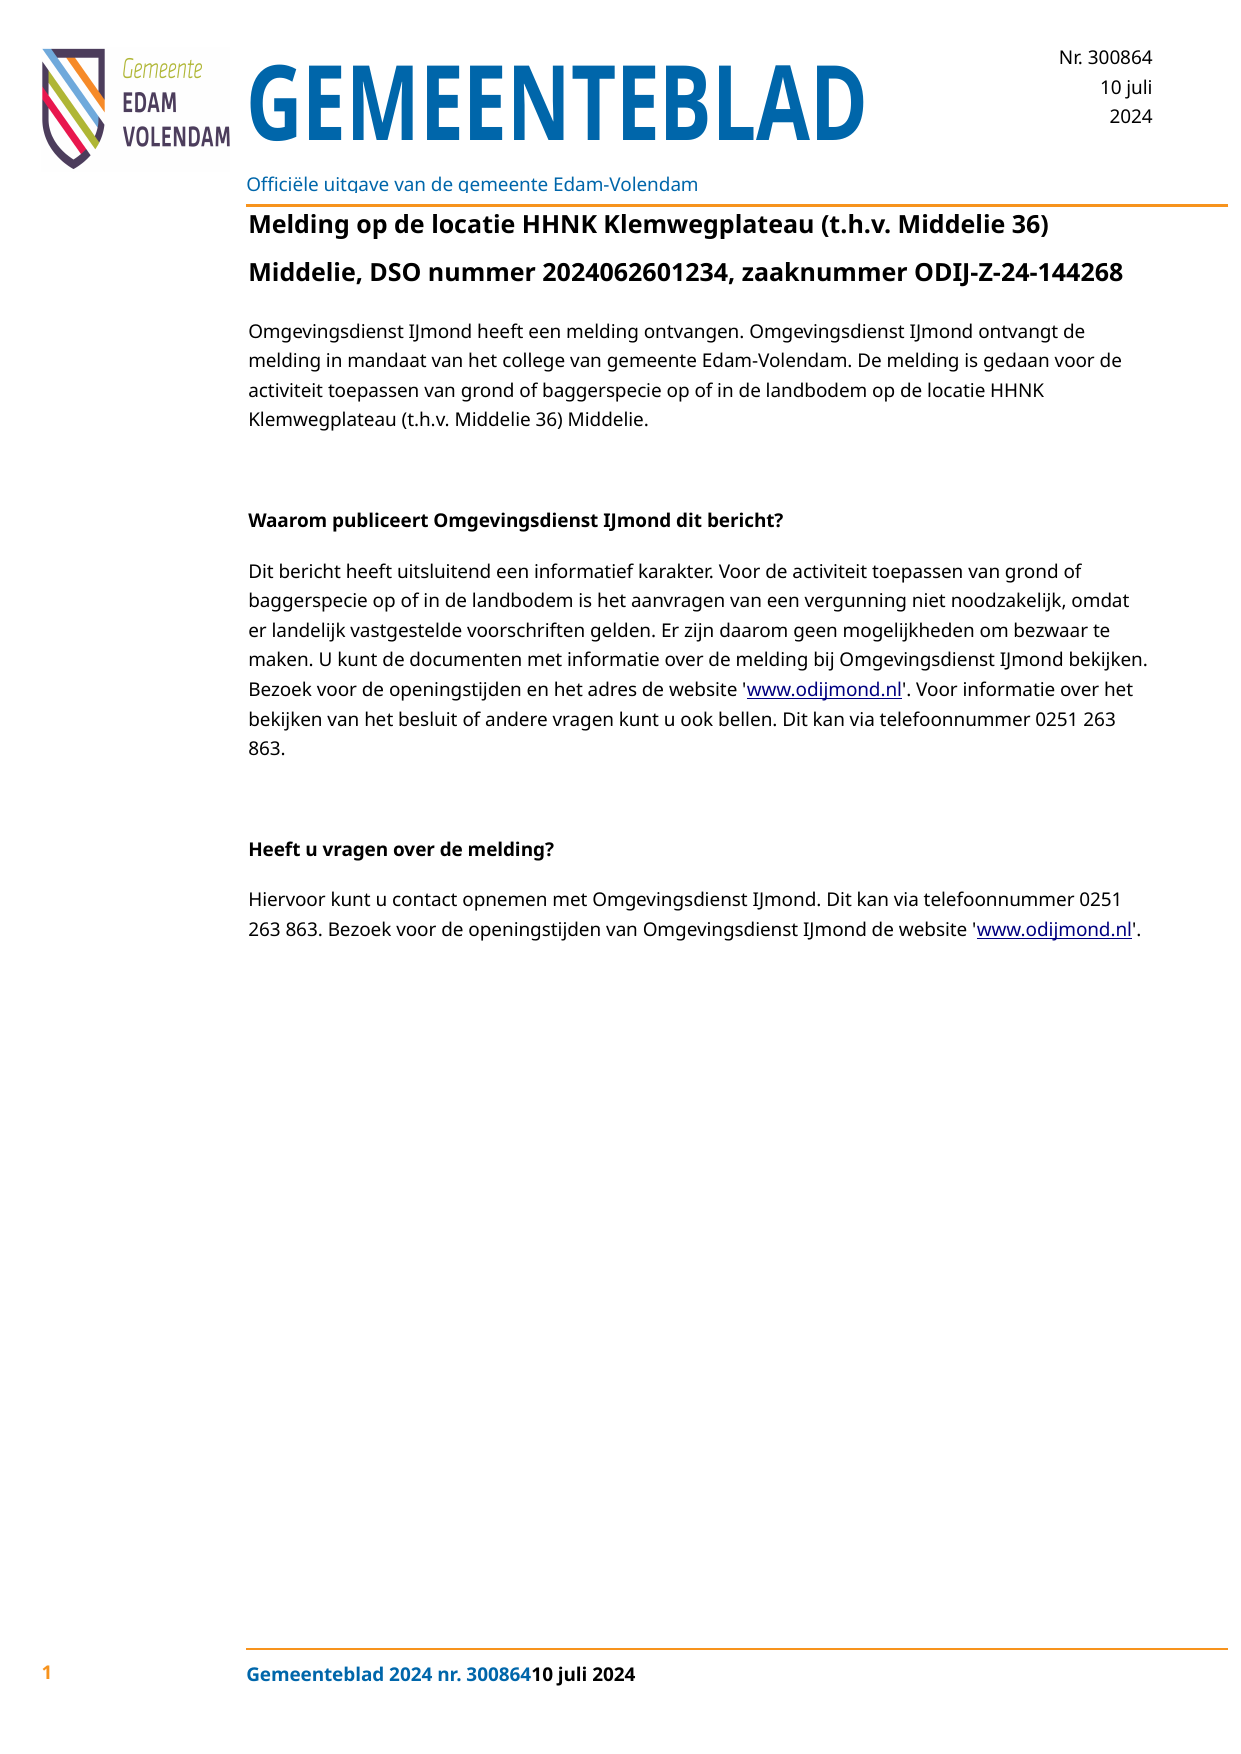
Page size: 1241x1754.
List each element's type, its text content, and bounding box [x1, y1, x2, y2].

picture [41, 47, 231, 172]
text Hiervoor kunt u contact opnemen met Omgevingsdienst IJmond. Dit kan via telefoonnummer 0251 263 863. Bezoek voor de openingstijden van Omgevingsdienst IJmond de website 'www.odijmond.nl'. [248, 887, 1152, 942]
text Heeft u vragen over de melding? [248, 836, 1152, 862]
text Waarom publiceert Omgevingsdienst IJmond dit bericht? [248, 507, 1152, 533]
text Dit bericht heeft uitsluitend een informatief karakter. Voor de activiteit toepassen van grond of baggerspecie op of in de landbodem is het aanvragen van een vergunning niet noodzakelijk, omdat er landelijk vastgestelde voorschriften gelden. Er zijn daarom geen mogelijkheden om bezwaar te maken. U kunt de documenten met informatie over de melding bij Omgevingsdienst IJmond bekijken. Bezoek voor de openingstijden en het adres de website 'www.odijmond.nl'. Voor informatie over het bekijken van het besluit of andere vragen kunt u ook bellen. Dit kan via telefoonnummer 0251 263 863. [248, 558, 1152, 761]
text Omgevingsdienst IJmond heeft een melding ontvangen. Omgevingsdienst IJmond ontvangt de melding in mandaat van het college van gemeente Edam-Volendam. De melding is gedaan voor de activiteit toepassen van grond of baggerspecie op of in de landbodem op de locatie HHNK Klemwegplateau (t.h.v. Middelie 36) Middelie. [248, 318, 1152, 432]
text Melding op de locatie HHNK Klemwegplateau (t.h.v. Middelie 36) Middelie, DSO nummer 2024062601234, zaaknummer ODIJ-Z-24-144268 [248, 207, 1152, 288]
